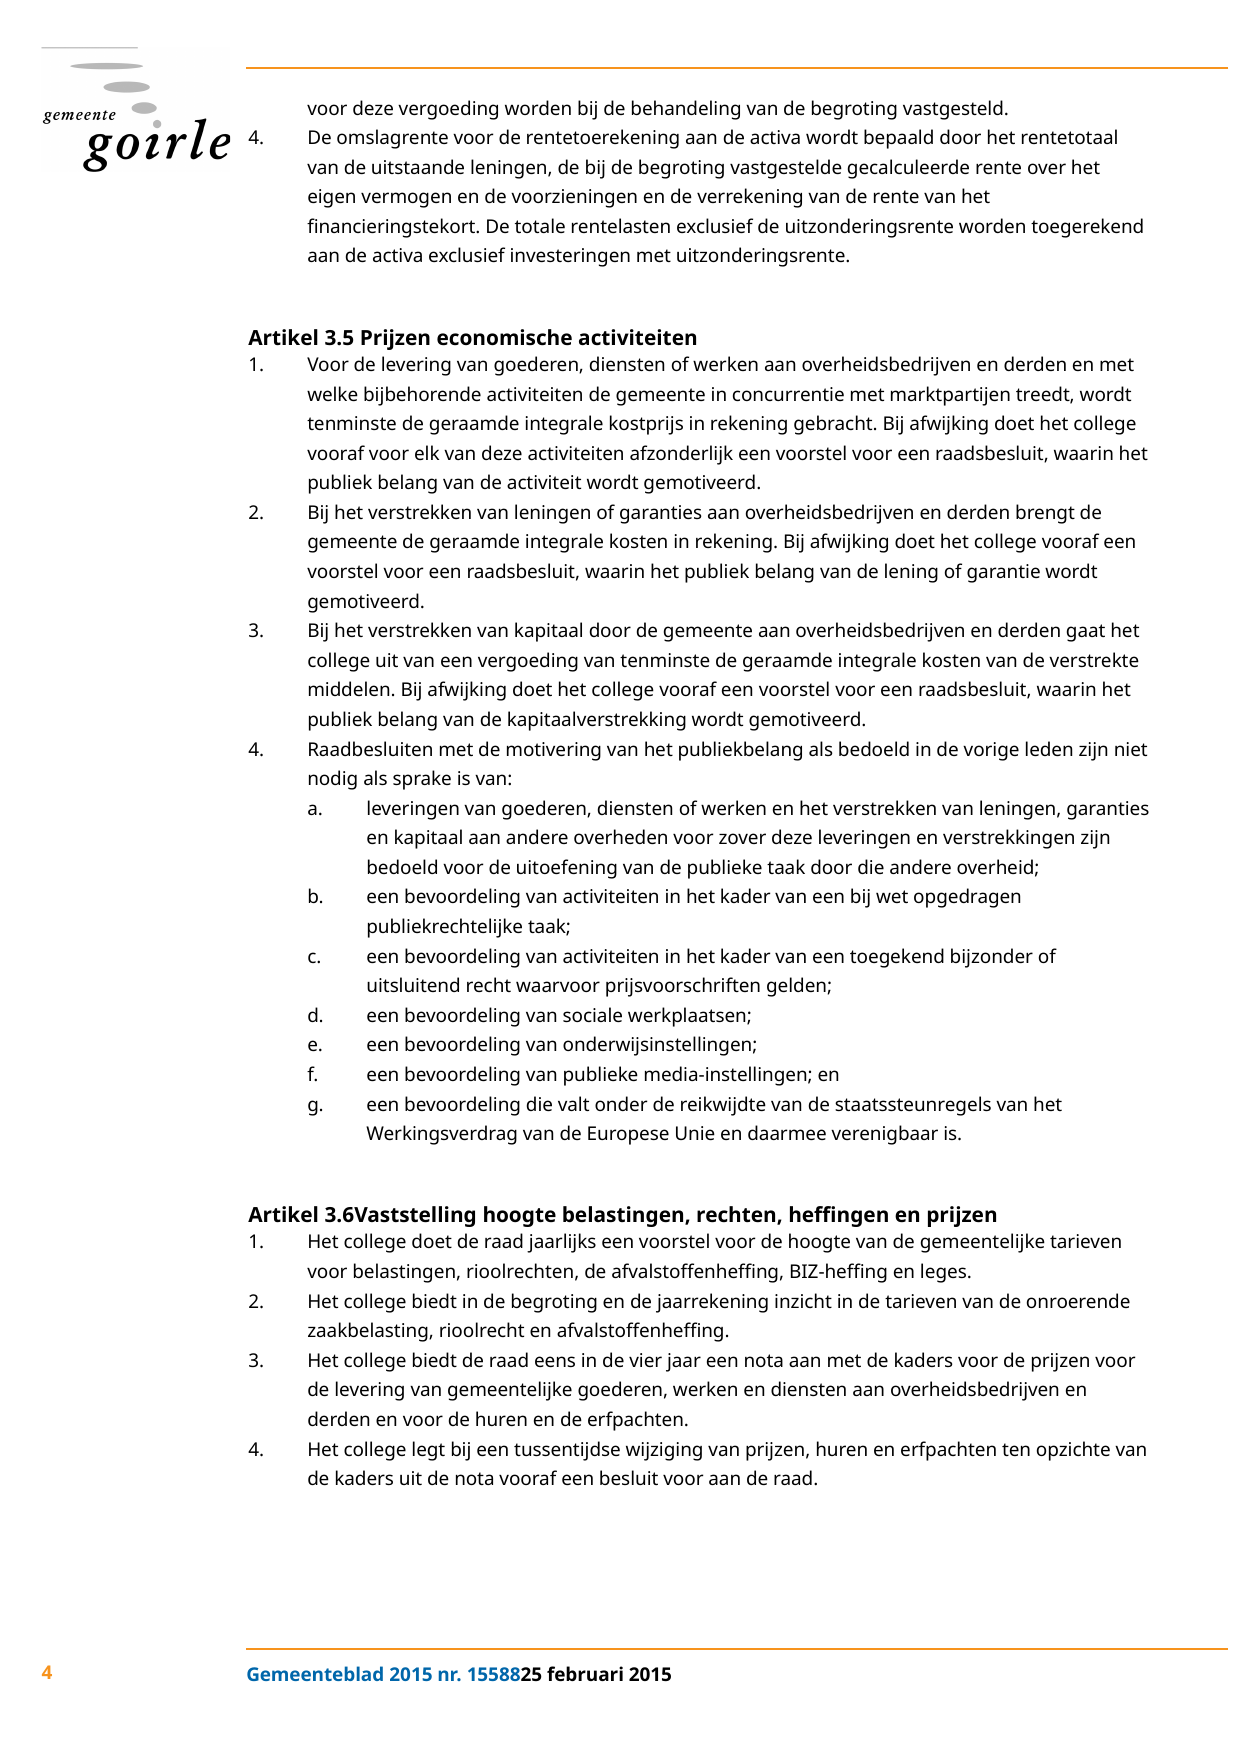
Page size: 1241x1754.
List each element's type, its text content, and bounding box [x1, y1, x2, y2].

list voor deze vergoeding worden bij de behandeling van de begroting vastgesteld. [248, 95, 1152, 121]
list De omslagrente voor de rentetoerekening aan de activa wordt bepaald door het rentetotaal van de uitstaande leningen, de bij de begroting vastgestelde gecalculeerde rente over het eigen vermogen en de voorzieningen en de verrekening van de rente van het financieringstekort. De totale rentelasten exclusief de uitzonderingsrente worden toegerekend aan de activa exclusief investeringen met uitzonderingsrente. [248, 124, 1152, 268]
list leveringen van goederen, diensten of werken en het verstrekken van leningen, garanties en kapitaal aan andere overheden voor zover deze leveringen en verstrekkingen zijn bedoeld voor de uitoefening van de publieke taak door die andere overheid; [307, 795, 1152, 880]
list Raadbesluiten met de motivering van het publiekbelang als bedoeld in de vorige leden zijn niet nodig als sprake is van: [248, 736, 1152, 791]
list Het college legt bij een tussentijdse wijziging van prijzen, huren en erfpachten ten opzichte van de kaders uit de nota vooraf een besluit voor aan de raad. [248, 1436, 1152, 1491]
text Artikel 3.5 Prijzen economische activiteiten [248, 323, 1152, 351]
list een bevoordeling van publieke media-instellingen; en [307, 1061, 1152, 1087]
list Voor de levering van goederen, diensten of werken aan overheidsbedrijven en derden en met welke bijbehorende activiteiten de gemeente in concurrentie met marktpartijen treedt, wordt tenminste de geraamde integrale kostprijs in rekening gebracht. Bij afwijking doet het college vooraf voor elk van deze activiteiten afzonderlijk een voorstel voor een raadsbesluit, waarin het publiek belang van de activiteit wordt gemotiveerd. [248, 351, 1152, 495]
list een bevoordeling van activiteiten in het kader van een bij wet opgedragen publiekrechtelijke taak; [307, 884, 1152, 939]
picture [41, 47, 231, 172]
list Het college doet de raad jaarlijks een voorstel voor de hoogte van de gemeentelijke tarieven voor belastingen, rioolrechten, de afvalstoffenheffing, BIZ-heffing en leges. [248, 1229, 1152, 1284]
list Het college biedt de raad eens in de vier jaar een nota aan met de kaders voor de prijzen voor de levering van gemeentelijke goederen, werken en diensten aan overheidsbedrijven en derden en voor de huren en de erfpachten. [248, 1347, 1152, 1432]
list een bevoordeling die valt onder de reikwijdte van de staatssteunregels van het Werkingsverdrag van de Europese Unie en daarmee verenigbaar is. [307, 1091, 1152, 1146]
text Artikel 3.6Vaststelling hoogte belastingen, rechten, heffingen en prijzen [248, 1200, 1152, 1229]
list Het college biedt in de begroting en de jaarrekening inzicht in de tarieven van de onroerende zaakbelasting, rioolrecht en afvalstoffenheffing. [248, 1288, 1152, 1343]
list een bevoordeling van activiteiten in het kader van een toegekend bijzonder of uitsluitend recht waarvoor prijsvoorschriften gelden; [307, 943, 1152, 998]
list een bevoordeling van onderwijsinstellingen; [307, 1032, 1152, 1057]
list Bij het verstrekken van leningen of garanties aan overheidsbedrijven en derden brengt de gemeente de geraamde integrale kosten in rekening. Bij afwijking doet het college vooraf een voorstel voor een raadsbesluit, waarin het publiek belang van de lening of garantie wordt gemotiveerd. [248, 499, 1152, 613]
list Bij het verstrekken van kapitaal door de gemeente aan overheidsbedrijven en derden gaat het college uit van een vergoeding van tenminste de geraamde integrale kosten van de verstrekte middelen. Bij afwijking doet het college vooraf een voorstel voor een raadsbesluit, waarin het publiek belang van de kapitaalverstrekking wordt gemotiveerd. [248, 617, 1152, 732]
list een bevoordeling van sociale werkplaatsen; [307, 1002, 1152, 1028]
